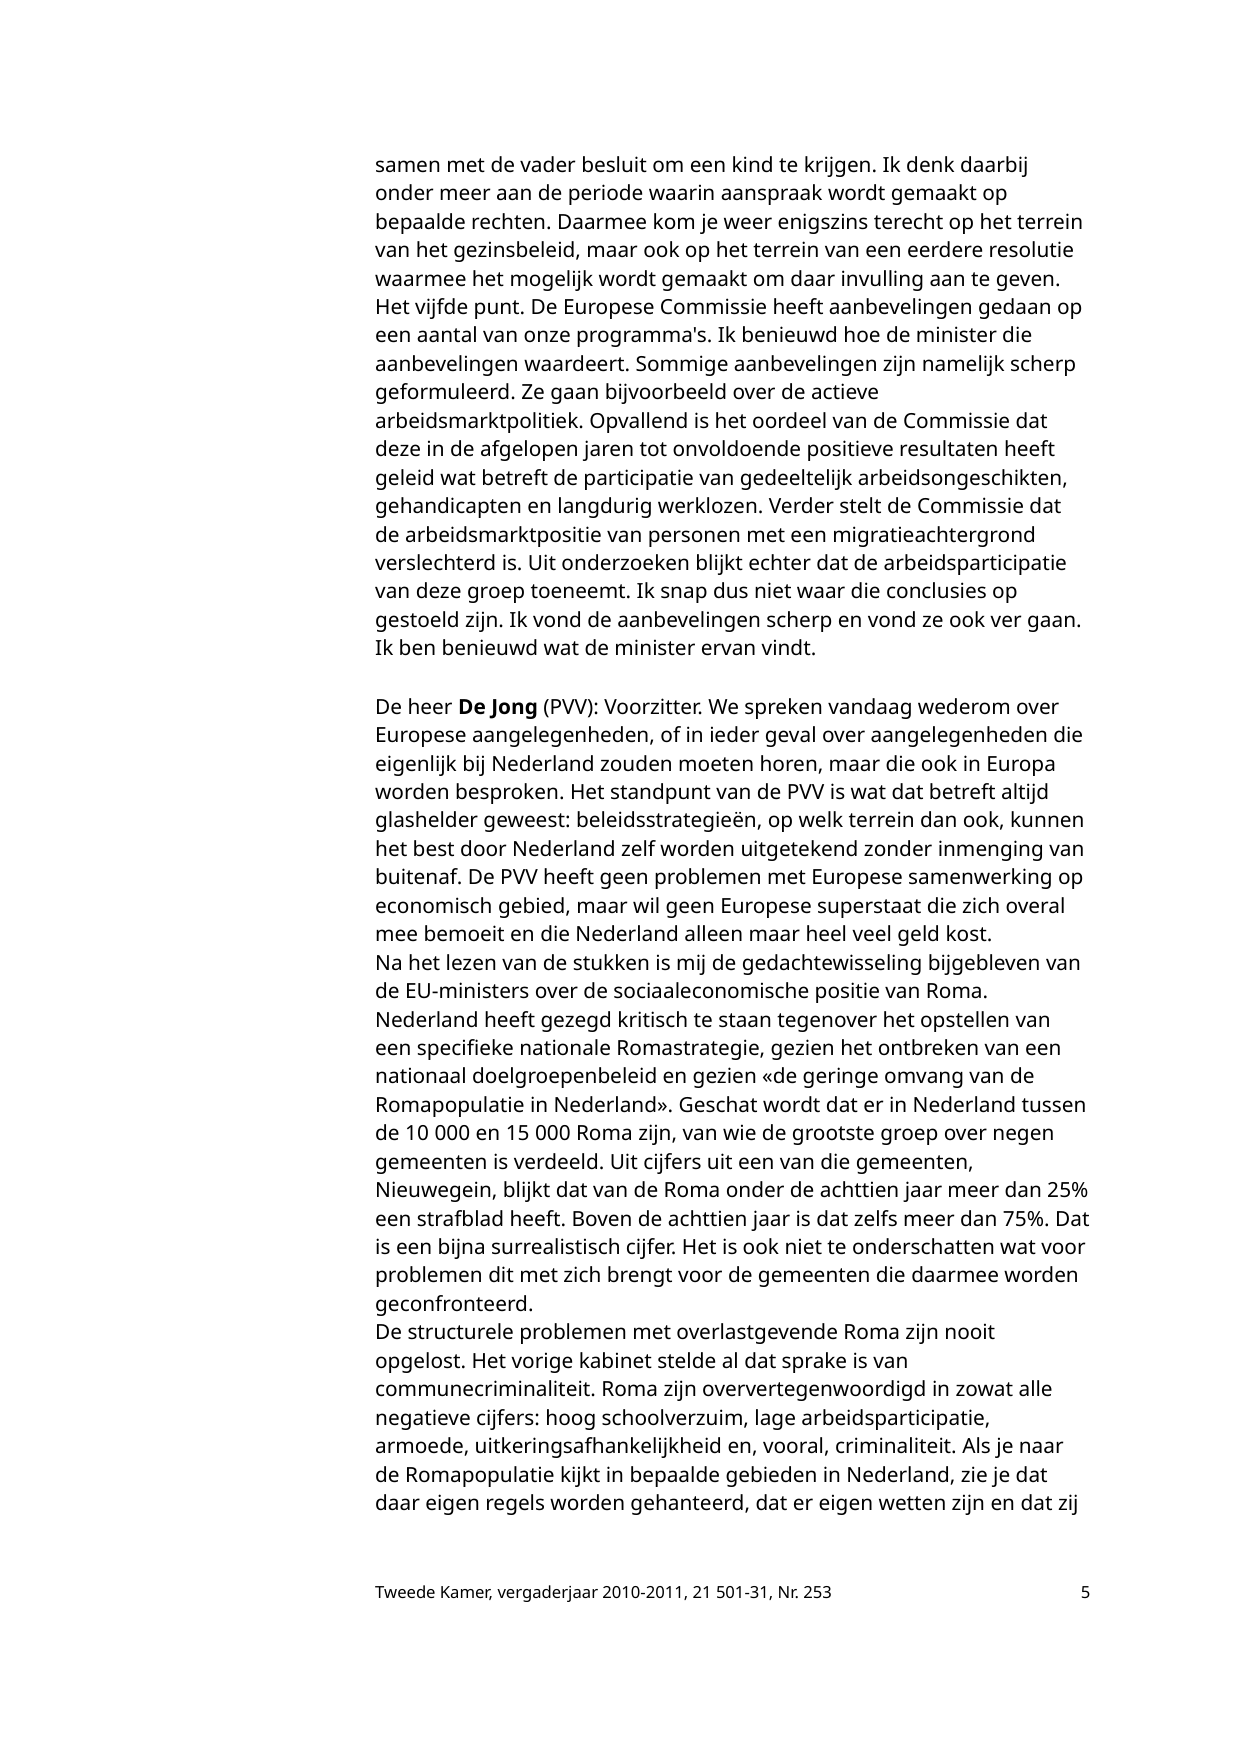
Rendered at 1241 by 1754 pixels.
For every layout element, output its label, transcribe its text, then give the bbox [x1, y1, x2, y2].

text Na het lezen van de stukken is mij de gedachtewisseling bijgebleven van de EU-ministers over de sociaaleconomische positie van Roma. Nederland heeft gezegd kritisch te staan tegenover het opstellen van een specifieke nationale Romastrategie, gezien het ontbreken van een nationaal doelgroepenbeleid en gezien «de geringe omvang van de Romapopulatie in Nederland». Geschat wordt dat er in Nederland tussen de 10 000 en 15 000 Roma zijn, van wie de grootste groep over negen gemeenten is verdeeld. Uit cijfers uit een van die gemeenten, Nieuwegein, blijkt dat van de Roma onder de achttien jaar meer dan 25% een strafblad heeft. Boven de achttien jaar is dat zelfs meer dan 75%. Dat is een bijna surrealistisch cijfer. Het is ook niet te onderschatten wat voor problemen dit met zich brengt voor de gemeenten die daarmee worden geconfronteerd. [375, 948, 1090, 1317]
text De structurele problemen met overlastgevende Roma zijn nooit opgelost. Het vorige kabinet stelde al dat sprake is van communecriminaliteit. Roma zijn oververtegenwoordigd in zowat alle negatieve cijfers: hoog schoolverzuim, lage arbeidsparticipatie, armoede, uitkeringsafhankelijkheid en, vooral, criminaliteit. Als je naar de Romapopulatie kijkt in bepaalde gebieden in Nederland, zie je dat daar eigen regels worden gehanteerd, dat er eigen wetten zijn en dat zij [375, 1317, 1090, 1517]
text De heer De Jong (PVV): Voorzitter. We spreken vandaag wederom over Europese aangelegenheden, of in ieder geval over aangelegenheden die eigenlijk bij Nederland zouden moeten horen, maar die ook in Europa worden besproken. Het standpunt van de PVV is wat dat betreft altijd glashelder geweest: beleidsstrategieën, op welk terrein dan ook, kunnen het best door Nederland zelf worden uitgetekend zonder inmenging van buitenaf. De PVV heeft geen problemen met Europese samenwerking op economisch gebied, maar wil geen Europese superstaat die zich overal mee bemoeit en die Nederland alleen maar heel veel geld kost. [375, 692, 1090, 948]
text samen met de vader besluit om een kind te krijgen. Ik denk daarbij onder meer aan de periode waarin aanspraak wordt gemaakt op bepaalde rechten. Daarmee kom je weer enigszins terecht op het terrein van het gezinsbeleid, maar ook op het terrein van een eerdere resolutie waarmee het mogelijk wordt gemaakt om daar invulling aan te geven. [375, 150, 1090, 292]
text Het vijfde punt. De Europese Commissie heeft aanbevelingen gedaan op een aantal van onze programma's. Ik benieuwd hoe de minister die aanbevelingen waardeert. Sommige aanbevelingen zijn namelijk scherp geformuleerd. Ze gaan bijvoorbeeld over de actieve arbeidsmarktpolitiek. Opvallend is het oordeel van de Commissie dat deze in de afgelopen jaren tot onvoldoende positieve resultaten heeft geleid wat betreft de participatie van gedeeltelijk arbeidsongeschikten, gehandicapten en langdurig werklozen. Verder stelt de Commissie dat de arbeidsmarktpositie van personen met een migratieachtergrond verslechterd is. Uit onderzoeken blijkt echter dat de arbeidsparticipatie van deze groep toeneemt. Ik snap dus niet waar die conclusies op gestoeld zijn. Ik vond de aanbevelingen scherp en vond ze ook ver gaan. Ik ben benieuwd wat de minister ervan vindt. [375, 292, 1090, 662]
